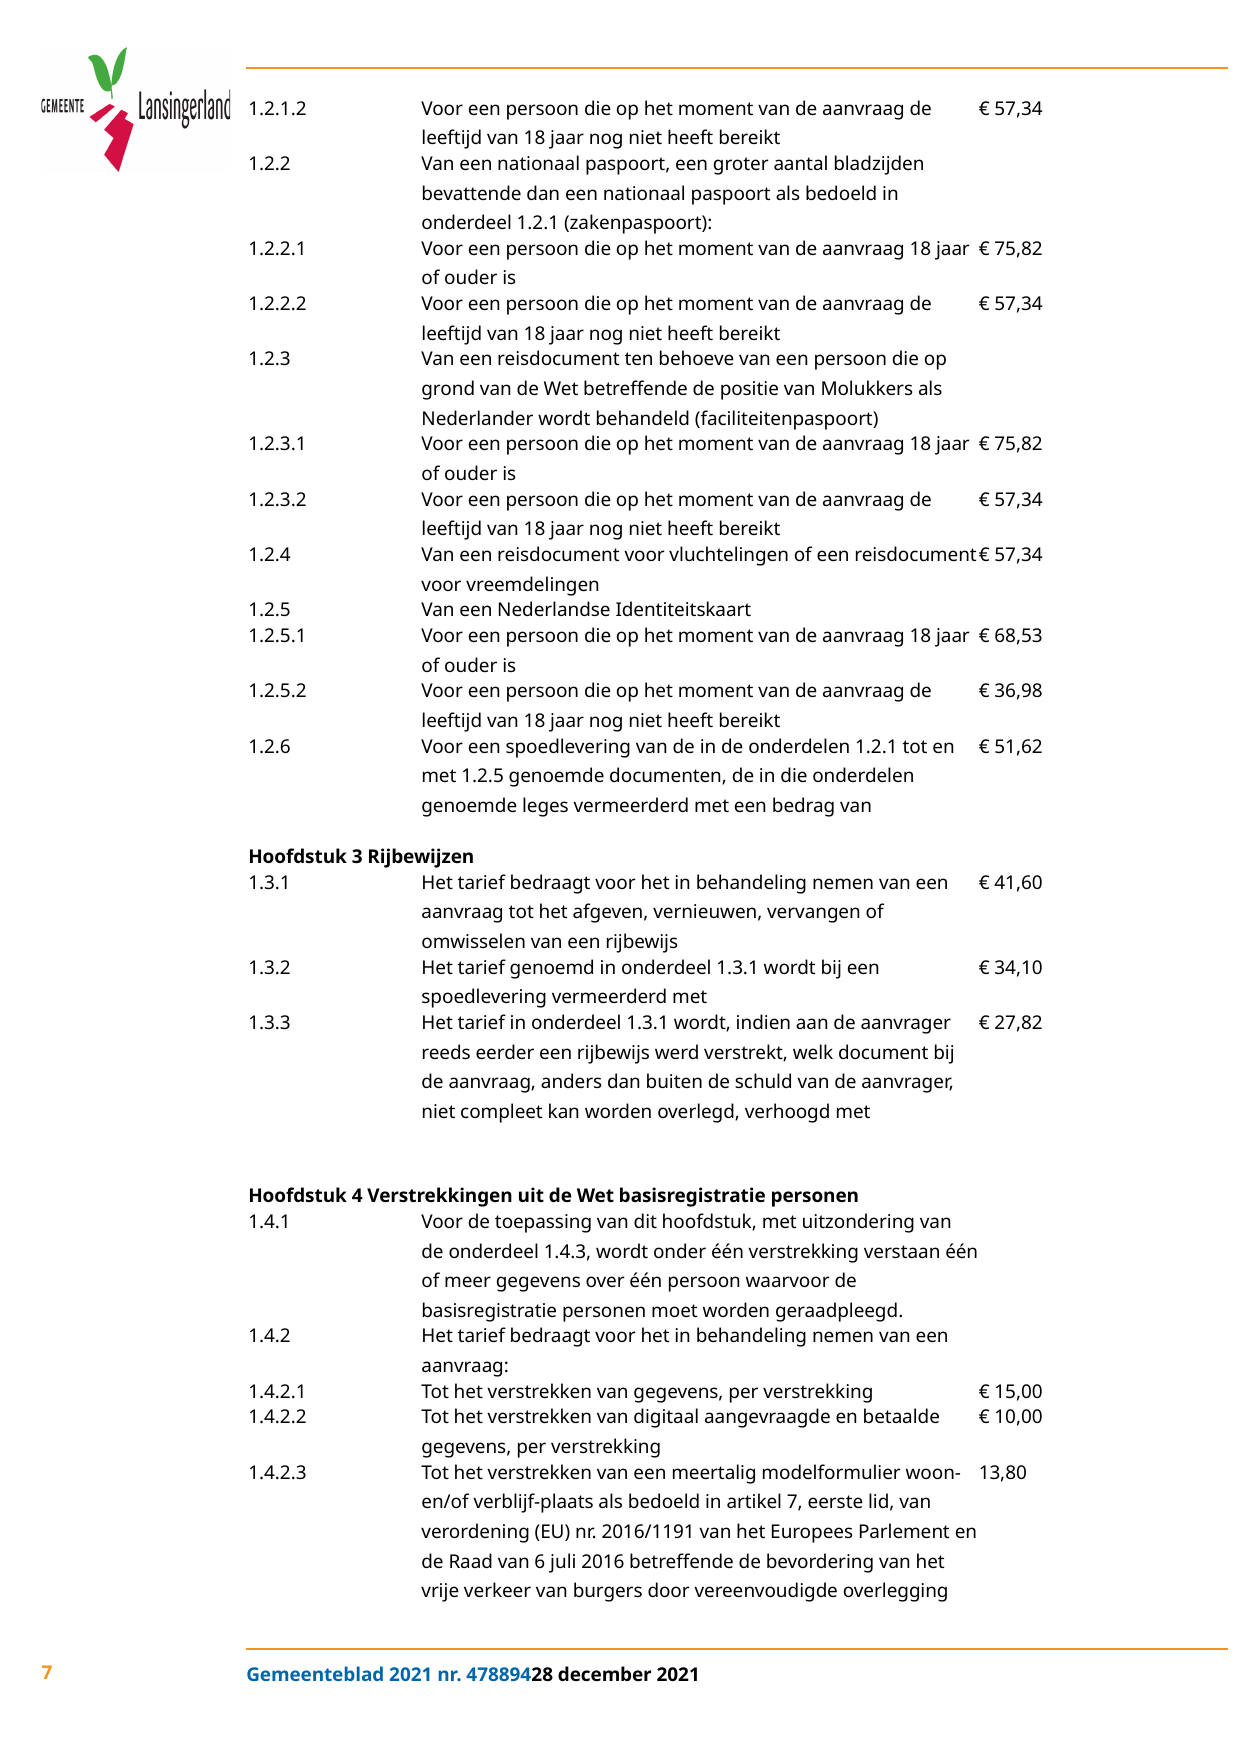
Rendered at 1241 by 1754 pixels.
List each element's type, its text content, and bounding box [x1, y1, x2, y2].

table_cell 1.2.5.1 [248, 622, 421, 677]
table_cell 1.2.1.2 [248, 95, 421, 150]
table_cell Het tarief in onderdeel 1.3.1 wordt, indien aan de aanvrager reeds eerder een rijbewijs werd verstrekt, welk document bij de aanvraag, anders dan buiten de schuld van de aanvrager, niet compleet kan worden overlegd, verhoogd met [421, 1009, 978, 1124]
table_cell Voor een persoon die op het moment van de aanvraag de leeftijd van 18 jaar nog niet heeft bereikt [421, 290, 978, 346]
table_cell 1.2.3.2 [248, 486, 421, 541]
table_cell 1.4.2.2 [248, 1404, 421, 1459]
table_cell [421, 818, 978, 843]
table_cell Van een reisdocument ten behoeve van een persoon die op grond van de Wet betreffende de positie van Molukkers als Nederlander wordt behandeld (faciliteitenpaspoort) [421, 346, 978, 431]
table_cell Van een nationaal paspoort, een groter aantal bladzijden bevattende dan een nationaal paspoort als bedoeld in onderdeel 1.2.1 (zakenpaspoort): [421, 150, 978, 235]
table_cell € 15,00 [979, 1378, 1152, 1404]
table_cell 1.2.6 [248, 733, 421, 818]
table_cell 1.2.3 [248, 346, 421, 431]
table_header Hoofdstuk 4 Verstrekkingen uit de Wet basisregistratie personen [248, 1183, 978, 1208]
table_cell 1.2.2.2 [248, 290, 421, 346]
table_cell Voor een persoon die op het moment van de aanvraag 18 jaar of ouder is [421, 235, 978, 290]
table_cell € 68,53 [979, 622, 1152, 677]
table_cell Het tarief bedraagt voor het in behandeling nemen van een aanvraag tot het afgeven, vernieuwen, vervangen of omwisselen van een rijbewijs [421, 869, 978, 954]
table_cell 13,80 [979, 1459, 1152, 1603]
table_cell € 10,00 [979, 1404, 1152, 1459]
picture [41, 47, 231, 172]
table_cell € 34,10 [979, 954, 1152, 1009]
table_cell Het tarief bedraagt voor het in behandeling nemen van een aanvraag: [421, 1323, 978, 1378]
table_cell Voor een persoon die op het moment van de aanvraag de leeftijd van 18 jaar nog niet heeft bereikt [421, 95, 978, 150]
table_cell 1.2.2 [248, 150, 421, 235]
table_cell 1.4.2.3 [248, 1459, 421, 1603]
table_cell € 57,34 [979, 290, 1152, 346]
table_cell Voor een spoedlevering van de in de onderdelen 1.2.1 tot en met 1.2.5 genoemde documenten, de in die onderdelen genoemde leges vermeerderd met een bedrag van [421, 733, 978, 818]
table_cell 1.2.5.2 [248, 678, 421, 733]
table_cell € 75,82 [979, 431, 1152, 486]
table_cell 1.3.3 [248, 1009, 421, 1124]
table_cell € 27,82 [979, 1009, 1152, 1124]
table_cell Van een Nederlandse Identiteitskaart [421, 596, 978, 622]
table_cell Voor een persoon die op het moment van de aanvraag 18 jaar of ouder is [421, 431, 978, 486]
table_cell 1.4.1 [248, 1208, 421, 1323]
table_cell Tot het verstrekken van gegevens, per verstrekking [421, 1378, 978, 1404]
table_cell [979, 150, 1152, 235]
table_cell 1.2.5 [248, 596, 421, 622]
table_cell 1.3.1 [248, 869, 421, 954]
table_cell € 75,82 [979, 235, 1152, 290]
table_cell 1.4.2.1 [248, 1378, 421, 1404]
table_cell Voor een persoon die op het moment van de aanvraag de leeftijd van 18 jaar nog niet heeft bereikt [421, 678, 978, 733]
table_cell € 57,34 [979, 486, 1152, 541]
table_cell 1.2.2.1 [248, 235, 421, 290]
table_cell 1.4.2 [248, 1323, 421, 1378]
table_cell € 36,98 [979, 678, 1152, 733]
table_header [979, 1183, 1152, 1208]
table_cell € 41,60 [979, 869, 1152, 954]
table_cell Het tarief genoemd in onderdeel 1.3.1 wordt bij een spoedlevering vermeerderd met [421, 954, 978, 1009]
table_cell Tot het verstrekken van digitaal aangevraagde en betaalde gegevens, per verstrekking [421, 1404, 978, 1459]
table_cell Tot het verstrekken van een meertalig modelformulier woon- en/of verblijf-plaats als bedoeld in artikel 7, eerste lid, van verordening (EU) nr. 2016/1191 van het Europees Parlement en de Raad van 6 juli 2016 betreffende de bevordering van het vrije verkeer van burgers door vereenvoudigde overlegging [421, 1459, 978, 1603]
table_cell [979, 844, 1152, 869]
table_cell [979, 1323, 1152, 1378]
table_cell [979, 818, 1152, 843]
table_cell [248, 818, 421, 843]
table_cell [979, 596, 1152, 622]
table_cell 1.2.3.1 [248, 431, 421, 486]
table_cell [248, 1124, 1152, 1149]
table_cell Voor de toepassing van dit hoofdstuk, met uitzondering van de onderdeel 1.4.3, wordt onder één verstrekking verstaan één of meer gegevens over één persoon waarvoor de basisregistratie personen moet worden geraadpleegd. [421, 1208, 978, 1323]
table_cell 1.2.4 [248, 541, 421, 596]
table_cell Voor een persoon die op het moment van de aanvraag de leeftijd van 18 jaar nog niet heeft bereikt [421, 486, 978, 541]
table_cell € 57,34 [979, 95, 1152, 150]
table_cell Voor een persoon die op het moment van de aanvraag 18 jaar of ouder is [421, 622, 978, 677]
table_cell [979, 346, 1152, 431]
table_cell [979, 1208, 1152, 1323]
table_cell € 51,62 [979, 733, 1152, 818]
table_cell € 57,34 [979, 541, 1152, 596]
table_cell Van een reisdocument voor vluchtelingen of een reisdocument voor vreemdelingen [421, 541, 978, 596]
table_cell Hoofdstuk 3 Rijbewijzen [248, 844, 978, 869]
table_cell 1.3.2 [248, 954, 421, 1009]
